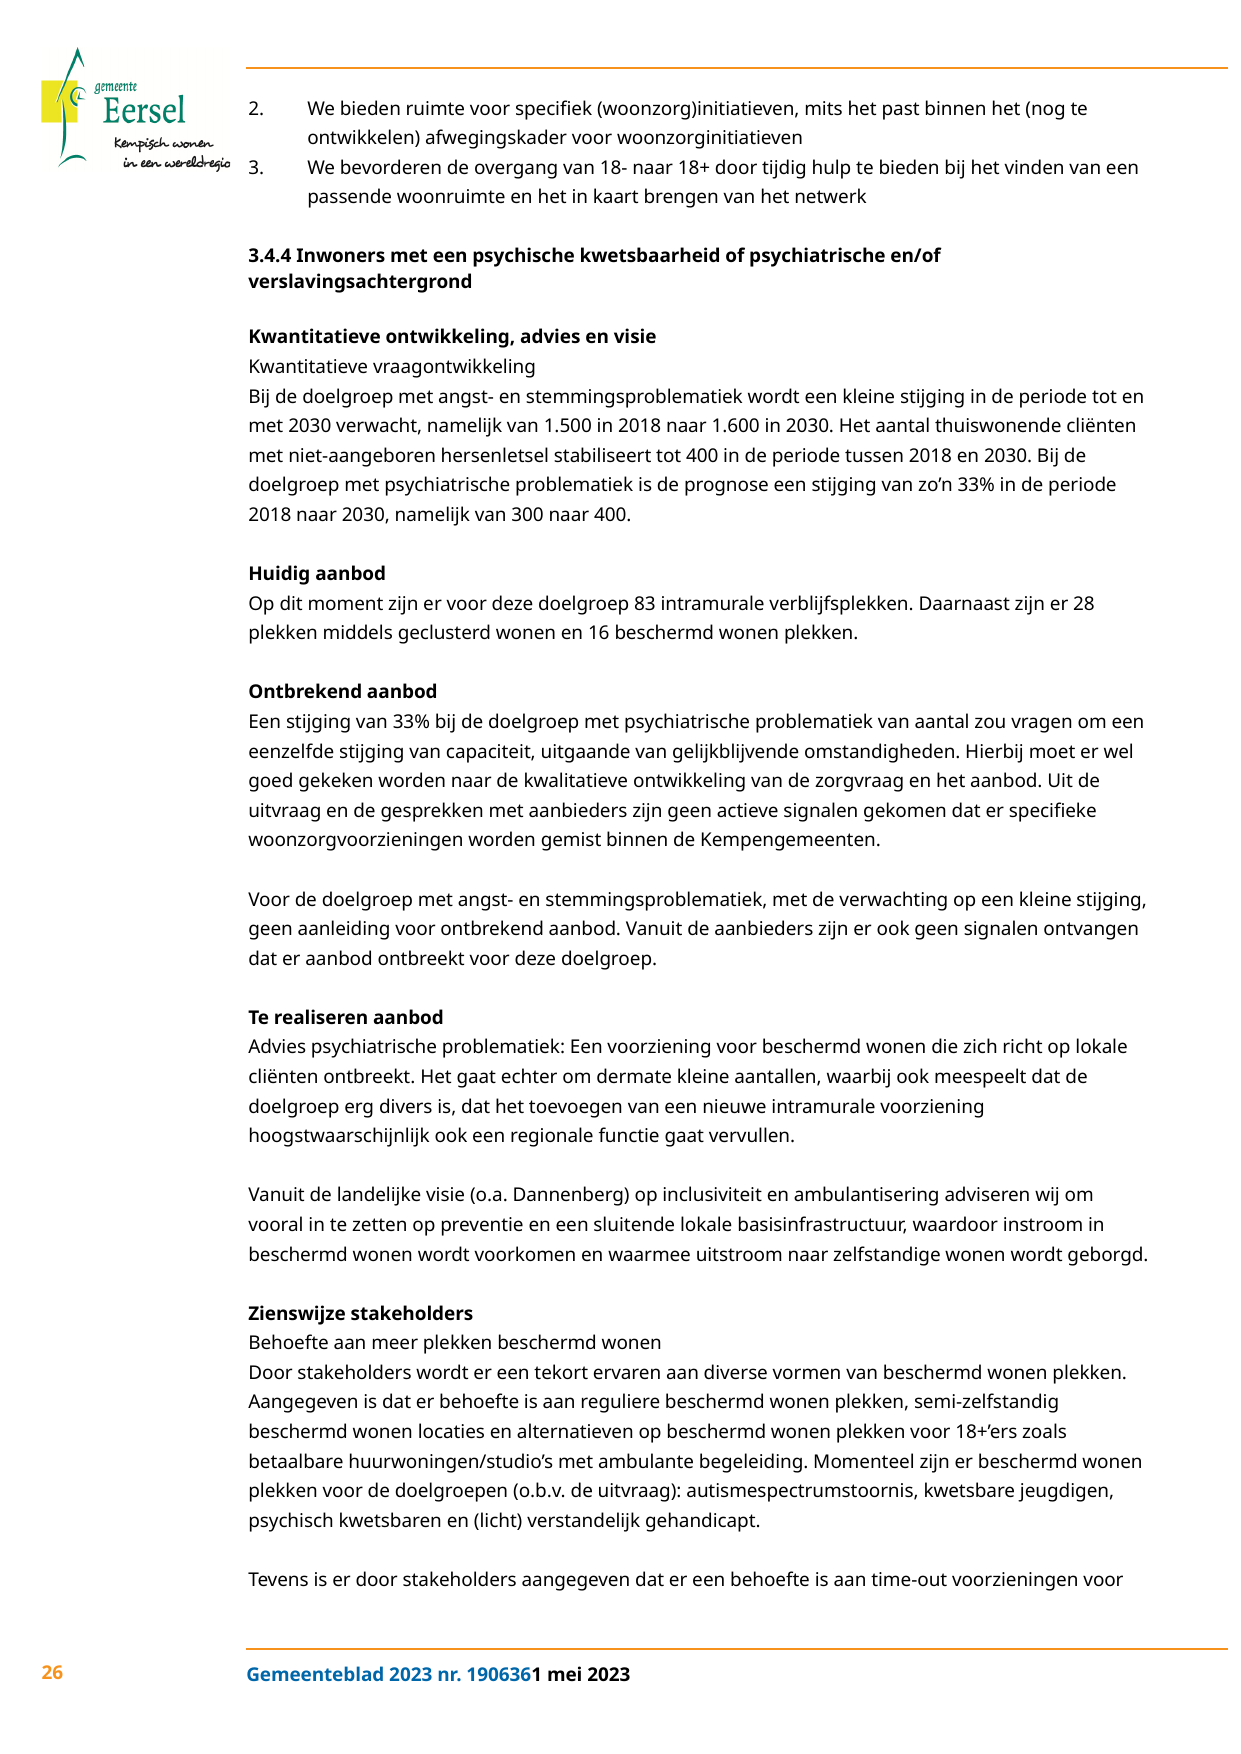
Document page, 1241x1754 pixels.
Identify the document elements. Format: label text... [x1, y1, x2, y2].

text Op dit moment zijn er voor deze doelgroep 83 intramurale verblijfsplekken. Daarnaast zijn er 28 plekken middels geclusterd wonen en 16 beschermd wonen plekken. [248, 590, 1152, 645]
text Vanuit de landelijke visie (o.a. Dannenberg) op inclusiviteit en ambulantisering adviseren wij om vooral in te zetten op preventie en een sluitende lokale basisinfrastructuur, waardoor instroom in beschermd wonen wordt voorkomen en waarmee uitstroom naar zelfstandige wonen wordt geborgd. [248, 1182, 1152, 1267]
text Te realiseren aanbod [248, 1004, 1152, 1030]
text Een stijging van 33% bij de doelgroep met psychiatrische problematiek van aantal zou vragen om een eenzelfde stijging van capaciteit, uitgaande van gelijkblijvende omstandigheden. Hierbij moet er wel goed gekeken worden naar de kwalitatieve ontwikkeling van de zorgvraag en het aanbod. Uit de uitvraag en de gesprekken met aanbieders zijn geen actieve signalen gekomen dat er specifieke woonzorgvoorzieningen worden gemist binnen de Kempengemeenten. [248, 708, 1152, 852]
text Behoefte aan meer plekken beschermd wonen [248, 1329, 1152, 1355]
text Zienswijze stakeholders [248, 1300, 1152, 1326]
text Advies psychiatrische problematiek: Een voorziening voor beschermd wonen die zich richt op lokale cliënten ontbreekt. Het gaat echter om dermate kleine aantallen, waarbij ook meespeelt dat de doelgroep erg divers is, dat het toevoegen van een nieuwe intramurale voorziening hoogstwaarschijnlijk ook een regionale functie gaat vervullen. [248, 1034, 1152, 1148]
text Voor de doelgroep met angst- en stemmingsproblematiek, met de verwachting op een kleine stijging, geen aanleiding voor ontbrekend aanbod. Vanuit de aanbieders zijn er ook geen signalen ontvangen dat er aanbod ontbreekt voor deze doelgroep. [248, 886, 1152, 971]
list We bevorderen de overgang van 18- naar 18+ door tijdig hulp te bieden bij het vinden van een passende woonruimte en het in kaart brengen van het netwerk [248, 154, 1152, 209]
text Ontbrekend aanbod [248, 679, 1152, 704]
text Kwantitatieve vraagontwikkeling [248, 353, 1152, 379]
text Door stakeholders wordt er een tekort ervaren aan diverse vormen van beschermd wonen plekken. Aangegeven is dat er behoefte is aan reguliere beschermd wonen plekken, semi-zelfstandig beschermd wonen locaties en alternatieven op beschermd wonen plekken voor 18+’ers zoals betaalbare huurwoningen/studio’s met ambulante begeleiding. Momenteel zijn er beschermd wonen plekken voor de doelgroepen (o.b.v. de uitvraag): autismespectrumstoornis, kwetsbare jeugdigen, psychisch kwetsbaren en (licht) verstandelijk gehandicapt. [248, 1359, 1152, 1533]
list We bieden ruimte voor specifiek (woonzorg)initiatieven, mits het past binnen het (nog te ontwikkelen) afwegingskader voor woonzorginitiatieven [248, 95, 1152, 150]
text Huidig aanbod [248, 560, 1152, 586]
text Kwantitatieve ontwikkeling, advies en visie [248, 324, 1152, 349]
text 3.4.4 Inwoners met een psychische kwetsbaarheid of psychiatrische en/of verslavingsachtergrond [248, 243, 1152, 294]
text Tevens is er door stakeholders aangegeven dat er een behoefte is aan time-out voorzieningen voor [248, 1566, 1152, 1592]
picture [41, 47, 231, 172]
text Bij de doelgroep met angst- en stemmingsproblematiek wordt een kleine stijging in de periode tot en met 2030 verwacht, namelijk van 1.500 in 2018 naar 1.600 in 2030. Het aantal thuiswonende cliënten met niet-aangeboren hersenletsel stabiliseert tot 400 in de periode tussen 2018 en 2030. Bij de doelgroep met psychiatrische problematiek is de prognose een stijging van zo’n 33% in de periode 2018 naar 2030, namelijk van 300 naar 400. [248, 383, 1152, 527]
